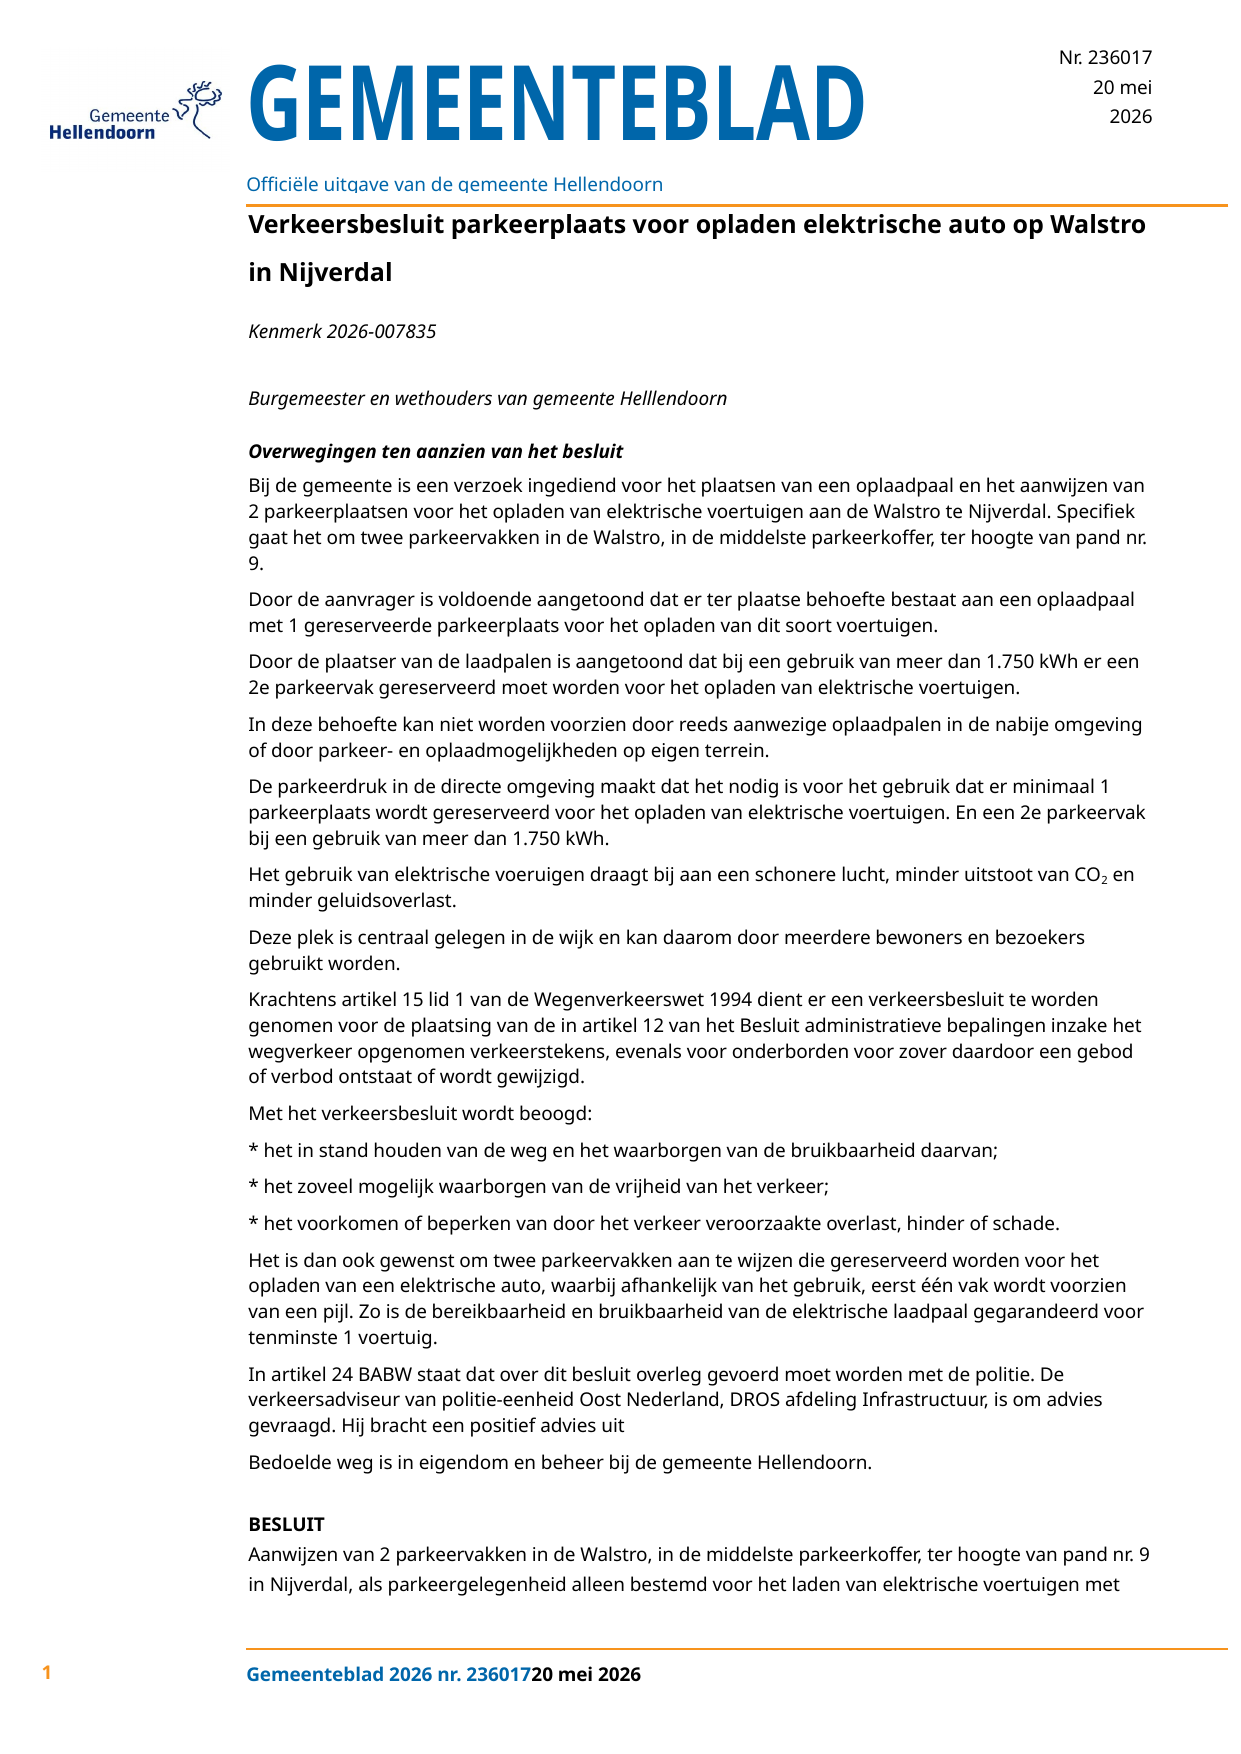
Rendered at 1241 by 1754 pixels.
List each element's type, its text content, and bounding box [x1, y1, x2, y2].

text Burgemeester en wethouders van gemeente Helllendoorn [248, 386, 1152, 411]
text Deze plek is centraal gelegen in de wijk en kan daarom door meerdere bewoners en bezoekers gebruikt worden. [248, 924, 1152, 976]
text Krachtens artikel 15 lid 1 van de Wegenverkeerswet 1994 dient er een verkeersbesluit te worden genomen voor de plaatsing van de in artikel 12 van het Besluit administratieve bepalingen inzake het wegverkeer opgenomen verkeerstekens, evenals voor onderborden voor zover daardoor een gebod of verbod ontstaat of wordt gewijzigd. [248, 986, 1152, 1089]
text * het voorkomen of beperken van door het verkeer veroorzaakte overlast, hinder of schade. [248, 1210, 1152, 1236]
text Kenmerk 2026-007835 [248, 318, 1152, 344]
text Door de plaatser van de laadpalen is aangetoond dat bij een gebruik van meer dan 1.750 kWh er een 2e parkeervak gereserveerd moet worden voor het opladen van elektrische voertuigen. [248, 649, 1152, 700]
text Met het verkeersbesluit wordt beoogd: [248, 1100, 1152, 1126]
text * het in stand houden van de weg en het waarborgen van de bruikbaarheid daarvan; [248, 1137, 1152, 1163]
text Bedoelde weg is in eigendom en beheer bij de gemeente Hellendoorn. [248, 1449, 1152, 1475]
text BESLUIT [248, 1512, 1152, 1537]
text Verkeersbesluit parkeerplaats voor opladen elektrische auto op Walstro in Nijverdal [248, 207, 1152, 288]
text Het gebruik van elektrische voeruigen draagt bij aan een schonere lucht, minder uitstoot van CO2 en minder geluidsoverlast. [248, 862, 1152, 913]
text In artikel 24 BABW staat dat over dit besluit overleg gevoerd moet worden met de politie. De verkeersadviseur van politie-eenheid Oost Nederland, DROS afdeling Infrastructuur, is om advies gevraagd. Hij bracht een positief advies uit [248, 1361, 1152, 1438]
text Aanwijzen van 2 parkeervakken in de Walstro, in de middelste parkeerkoffer, ter hoogte van pand nr. 9 in Nijverdal, als parkeergelegenheid alleen bestemd voor het laden van elektrische voertuigen met [248, 1541, 1152, 1597]
text Bij de gemeente is een verzoek ingediend voor het plaatsen van een oplaadpaal en het aanwijzen van 2 parkeerplaatsen voor het opladen van elektrische voertuigen aan de Walstro te Nijverdal. Specifiek gaat het om twee parkeervakken in de Walstro, in de middelste parkeerkoffer, ter hoogte van pand nr. 9. [248, 472, 1152, 575]
text Door de aanvrager is voldoende aangetoond dat er ter plaatse behoefte bestaat aan een oplaadpaal met 1 gereserveerde parkeerplaats voor het opladen van dit soort voertuigen. [248, 586, 1152, 638]
text In deze behoefte kan niet worden voorzien door reeds aanwezige oplaadpalen in de nabije omgeving of door parkeer- en oplaadmogelijkheden op eigen terrein. [248, 711, 1152, 763]
text De parkeerdruk in de directe omgeving maakt dat het nodig is voor het gebruik dat er minimaal 1 parkeerplaats wordt gereserveerd voor het opladen van elektrische voertuigen. En een 2e parkeervak bij een gebruik van meer dan 1.750 kWh. [248, 773, 1152, 851]
text Het is dan ook gewenst om twee parkeervakken aan te wijzen die gereserveerd worden voor het opladen van een elektrische auto, waarbij afhankelijk van het gebruik, eerst één vak wordt voorzien van een pijl. Zo is de bereikbaarheid en bruikbaarheid van de elektrische laadpaal gegarandeerd voor tenminste 1 voertuig. [248, 1247, 1152, 1350]
text Overwegingen ten aanzien van het besluit [248, 438, 1152, 464]
picture [41, 47, 231, 172]
text * het zoveel mogelijk waarborgen van de vrijheid van het verkeer; [248, 1174, 1152, 1199]
